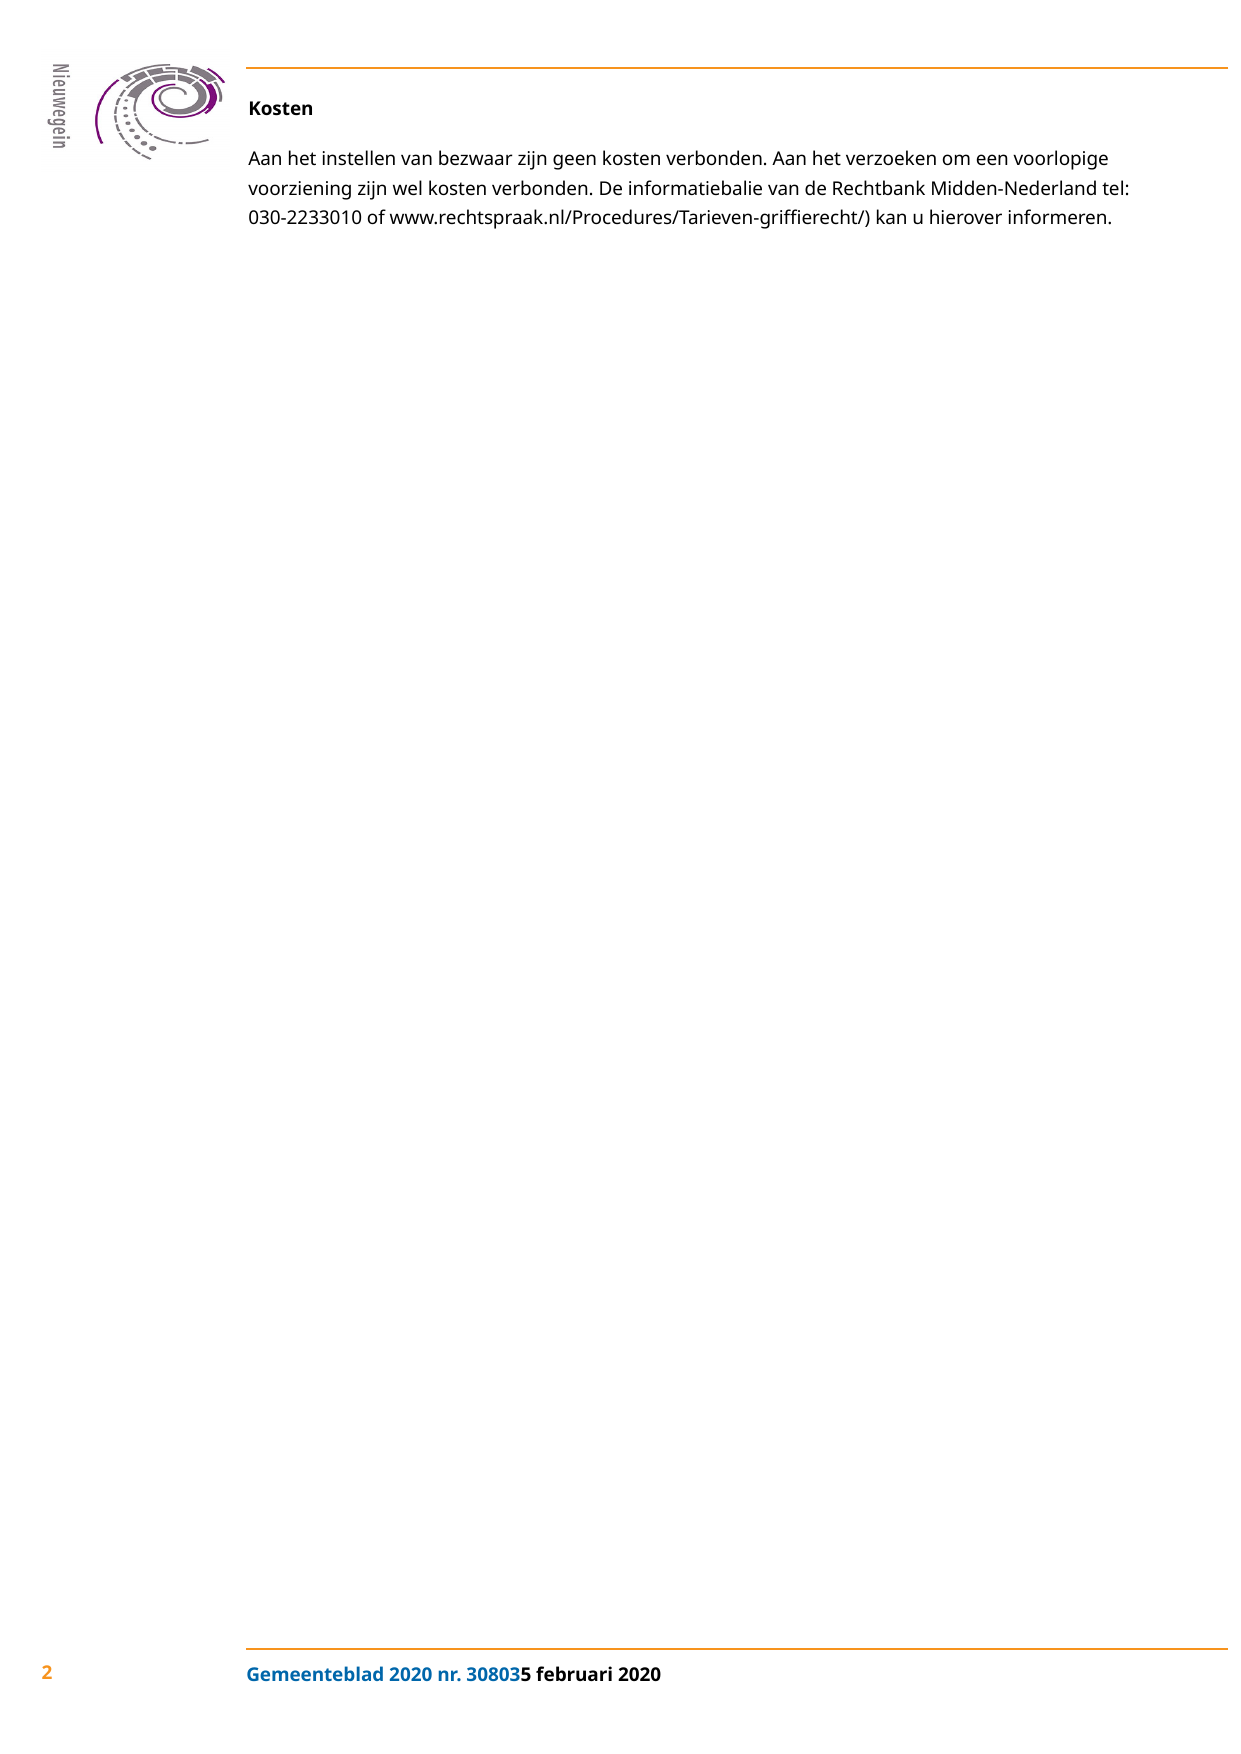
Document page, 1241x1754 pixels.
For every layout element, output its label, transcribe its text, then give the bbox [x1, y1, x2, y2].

picture [41, 47, 231, 172]
text Aan het instellen van bezwaar zijn geen kosten verbonden. Aan het verzoeken om een voorlopige voorziening zijn wel kosten verbonden. De informatiebalie van de Rechtbank Midden-Nederland tel: 030-2233010 of www.rechtspraak.nl/Procedures/Tarieven-griffierecht/) kan u hierover informeren. [248, 145, 1152, 230]
text Kosten [248, 95, 1152, 121]
